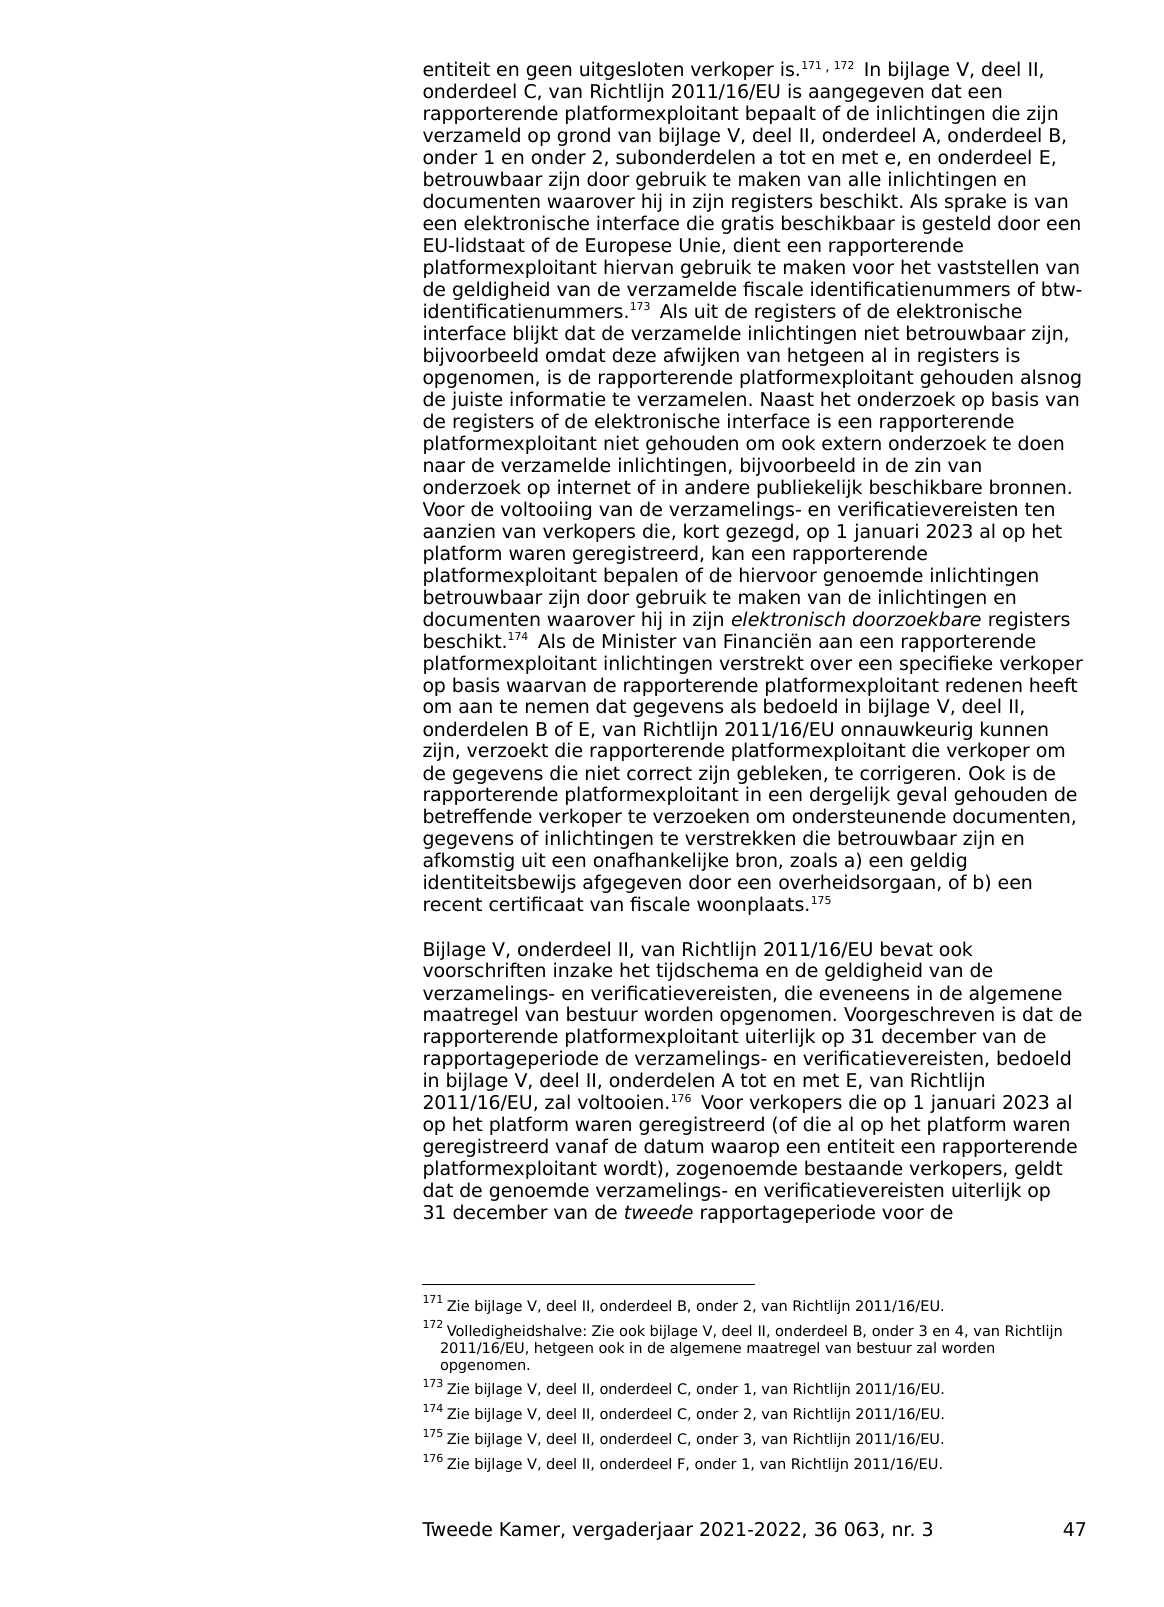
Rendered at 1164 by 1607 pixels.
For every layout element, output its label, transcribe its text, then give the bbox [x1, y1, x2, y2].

text Zie bijlage V, deel II, onderdeel F, onder 1, van Richtlijn 2011/16/EU. [422, 1452, 1087, 1474]
text Zie bijlage V, deel II, onderdeel B, onder 2, van Richtlijn 2011/16/EU. [422, 1293, 1087, 1316]
text Volledigheidshalve: Zie ook bijlage V, deel II, onderdeel B, onder 3 en 4, van Richtlijn 2011/16/EU, hetgeen ook in de algemene maatregel van bestuur zal worden opgenomen. [422, 1318, 1087, 1374]
text Bijlage V, onderdeel II, van Richtlijn 2011/16/EU bevat ook voorschriften inzake het tijdschema en de geldigheid van de verzamelings- en verificatievereisten, die eveneens in de algemene maatregel van bestuur worden opgenomen. Voorgeschreven is dat de rapporterende platformexploitant uiterlijk op 31 december van de rapportageperiode de verzamelings- en verificatievereisten, bedoeld in bijlage V, deel II, onderdelen A tot en met E, van Richtlijn 2011/16/EU, zal voltooien. Voor verkopers die op 1 januari 2023 al op het platform waren geregistreerd (of die al op het platform waren geregistreerd vanaf de datum waarop een entiteit een rapporterende platformexploitant wordt), zogenoemde bestaande verkopers, geldt dat de genoemde verzamelings- en verificatievereisten uiterlijk op 31 december van de tweede rapportageperiode voor de [422, 938, 1087, 1224]
text Zie bijlage V, deel II, onderdeel C, onder 1, van Richtlijn 2011/16/EU. [422, 1377, 1087, 1399]
text entiteit en geen uitgesloten verkoper is., In bijlage V, deel II, onderdeel C, van Richtlijn 2011/16/EU is aangegeven dat een rapporterende platformexploitant bepaalt of de inlichtingen die zijn verzameld op grond van bijlage V, deel II, onderdeel A, onderdeel B, onder 1 en onder 2, subonderdelen a tot en met e, en onderdeel E, betrouwbaar zijn door gebruik te maken van alle inlichtingen en documenten waarover hij in zijn registers beschikt. Als sprake is van een elektronische interface die gratis beschikbaar is gesteld door een EU-lidstaat of de Europese Unie, dient een rapporterende platformexploitant hiervan gebruik te maken voor het vaststellen van de geldigheid van de verzamelde fiscale identificatienummers of btw-identificatienummers. Als uit de registers of de elektronische interface blijkt dat de verzamelde inlichtingen niet betrouwbaar zijn, bijvoorbeeld omdat deze afwijken van hetgeen al in registers is opgenomen, is de rapporterende platformexploitant gehouden alsnog de juiste informatie te verzamelen. Naast het onderzoek op basis van de registers of de elektronische interface is een rapporterende platformexploitant niet gehouden om ook extern onderzoek te doen naar de verzamelde inlichtingen, bijvoorbeeld in de zin van onderzoek op internet of in andere publiekelijk beschikbare bronnen. Voor de voltooiing van de verzamelings- en verificatievereisten ten aanzien van verkopers die, kort gezegd, op 1 januari 2023 al op het platform waren geregistreerd, kan een rapporterende platformexploitant bepalen of de hiervoor genoemde inlichtingen betrouwbaar zijn door gebruik te maken van de inlichtingen en documenten waarover hij in zijn elektronisch doorzoekbare registers beschikt. Als de Minister van Financiën aan een rapporterende platformexploitant inlichtingen verstrekt over een specifieke verkoper op basis waarvan de rapporterende platformexploitant redenen heeft om aan te nemen dat gegevens als bedoeld in bijlage V, deel II, onderdelen B of E, van Richtlijn 2011/16/EU onnauwkeurig kunnen zijn, verzoekt die rapporterende platformexploitant die verkoper om de gegevens die niet correct zijn gebleken, te corrigeren. Ook is de rapporterende platformexploitant in een dergelijk geval gehouden de betreffende verkoper te verzoeken om ondersteunende documenten, gegevens of inlichtingen te verstrekken die betrouwbaar zijn en afkomstig uit een onafhankelijke bron, zoals a) een geldig identiteitsbewijs afgegeven door een overheidsorgaan, of b) een recent certificaat van fiscale woonplaats. [422, 59, 1087, 916]
text Zie bijlage V, deel II, onderdeel C, onder 2, van Richtlijn 2011/16/EU. [422, 1402, 1087, 1424]
text Zie bijlage V, deel II, onderdeel C, onder 3, van Richtlijn 2011/16/EU. [422, 1427, 1087, 1449]
